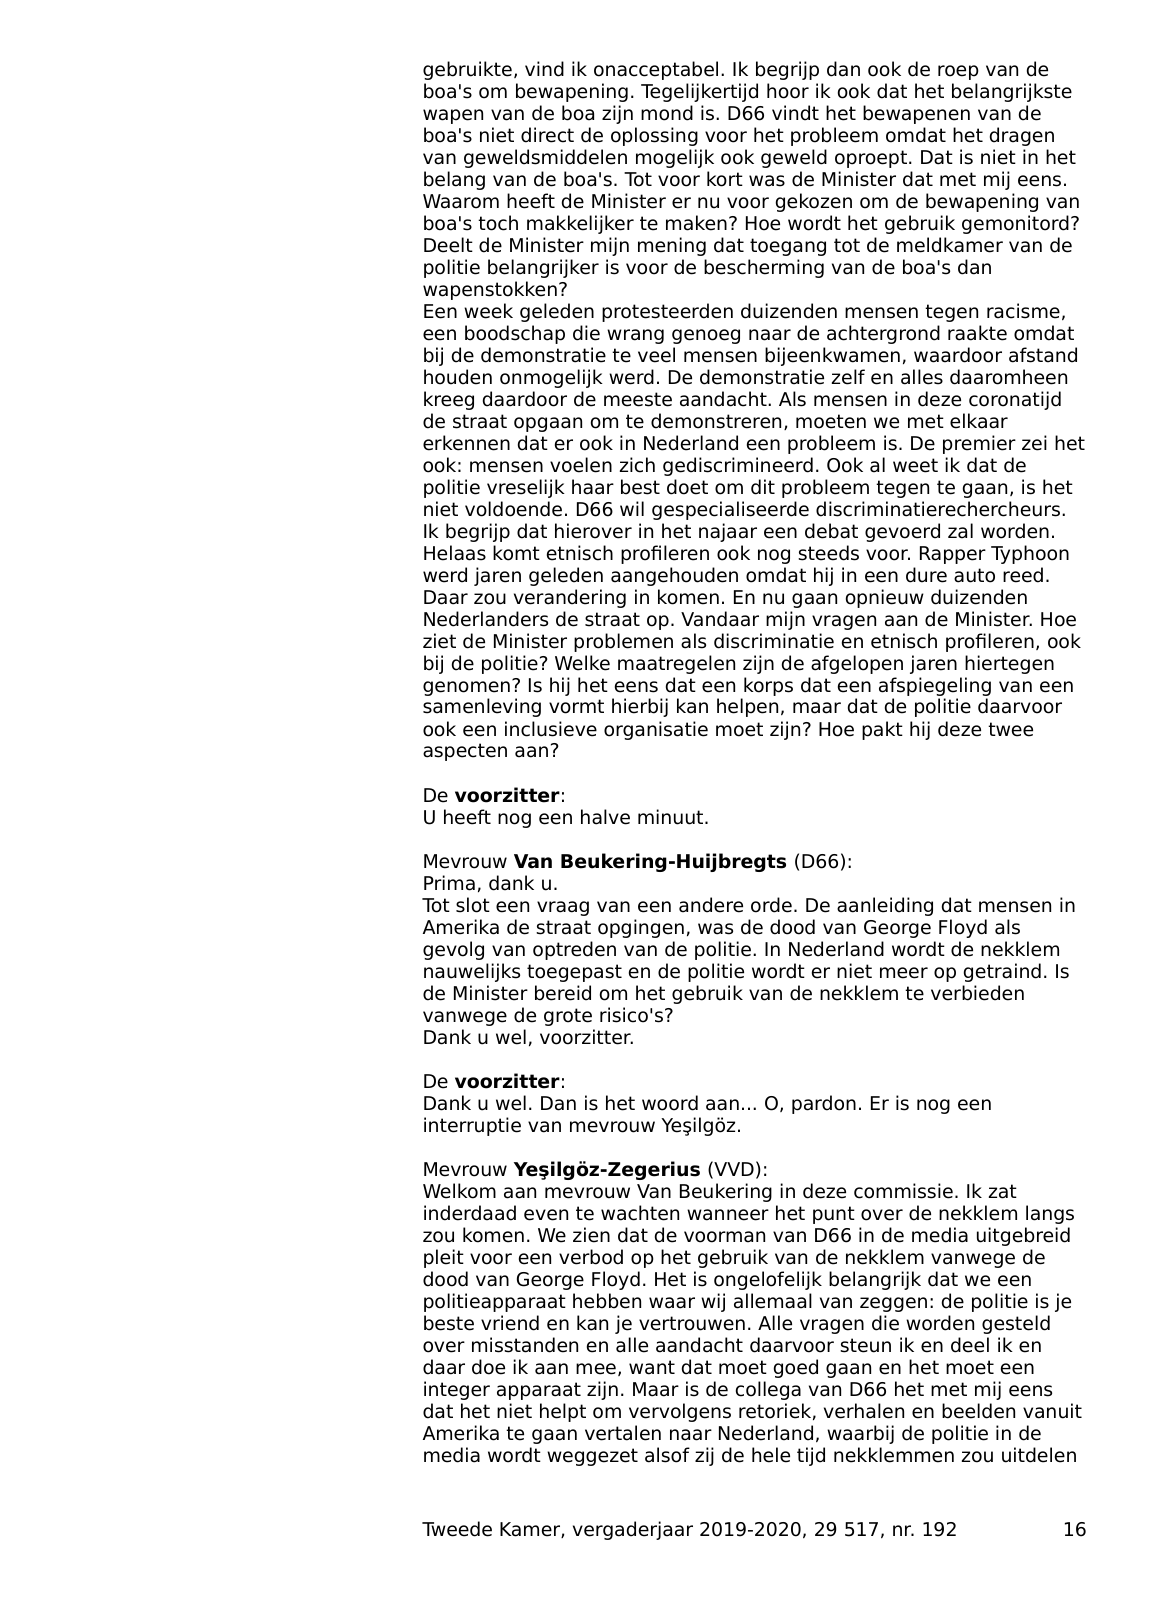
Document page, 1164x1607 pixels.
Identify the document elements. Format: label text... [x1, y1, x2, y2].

text U heeft nog een halve minuut. [422, 807, 1087, 828]
text Helaas komt etnisch profileren ook nog steeds voor. Rapper Typhoon werd jaren geleden aangehouden omdat hij in een dure auto reed. Daar zou verandering in komen. En nu gaan opnieuw duizenden Nederlanders de straat op. Vandaar mijn vragen aan de Minister. Hoe ziet de Minister problemen als discriminatie en etnisch profileren, ook bij de politie? Welke maatregelen zijn de afgelopen jaren hiertegen genomen? Is hij het eens dat een korps dat een afspiegeling van een samenleving vormt hierbij kan helpen, maar dat de politie daarvoor ook een inclusieve organisatie moet zijn? Hoe pakt hij deze twee aspecten aan? [422, 543, 1087, 762]
text Mevrouw Yeşilgöz-Zegerius (VVD): [422, 1159, 1087, 1181]
text De voorzitter: [422, 1071, 1087, 1093]
text Dank u wel, voorzitter. [422, 1027, 1087, 1048]
text Een week geleden protesteerden duizenden mensen tegen racisme, een boodschap die wrang genoeg naar de achtergrond raakte omdat bij de demonstratie te veel mensen bijeenkwamen, waardoor afstand houden onmogelijk werd. De demonstratie zelf en alles daaromheen kreeg daardoor de meeste aandacht. Als mensen in deze coronatijd de straat opgaan om te demonstreren, moeten we met elkaar erkennen dat er ook in Nederland een probleem is. De premier zei het ook: mensen voelen zich gediscrimineerd. Ook al weet ik dat de politie vreselijk haar best doet om dit probleem tegen te gaan, is het niet voldoende. D66 wil gespecialiseerde discriminatierechercheurs. Ik begrijp dat hierover in het najaar een debat gevoerd zal worden. [422, 301, 1087, 543]
text Tot slot een vraag van een andere orde. De aanleiding dat mensen in Amerika de straat opgingen, was de dood van George Floyd als gevolg van optreden van de politie. In Nederland wordt de nekklem nauwelijks toegepast en de politie wordt er niet meer op getraind. Is de Minister bereid om het gebruik van de nekklem te verbieden vanwege de grote risico's? [422, 895, 1087, 1027]
text Mevrouw Van Beukering-Huijbregts (D66): [422, 851, 1087, 873]
text Dank u wel. Dan is het woord aan... O, pardon. Er is nog een interruptie van mevrouw Yeşilgöz. [422, 1093, 1087, 1137]
text Prima, dank u. [422, 873, 1087, 895]
text gebruikte, vind ik onacceptabel. Ik begrijp dan ook de roep van de boa's om bewapening. Tegelijkertijd hoor ik ook dat het belangrijkste wapen van de boa zijn mond is. D66 vindt het bewapenen van de boa's niet direct de oplossing voor het probleem omdat het dragen van geweldsmiddelen mogelijk ook geweld oproept. Dat is niet in het belang van de boa's. Tot voor kort was de Minister dat met mij eens. Waarom heeft de Minister er nu voor gekozen om de bewapening van boa's toch makkelijker te maken? Hoe wordt het gebruik gemonitord? Deelt de Minister mijn mening dat toegang tot de meldkamer van de politie belangrijker is voor de bescherming van de boa's dan wapenstokken? [422, 59, 1087, 301]
text Welkom aan mevrouw Van Beukering in deze commissie. Ik zat inderdaad even te wachten wanneer het punt over de nekklem langs zou komen. We zien dat de voorman van D66 in de media uitgebreid pleit voor een verbod op het gebruik van de nekklem vanwege de dood van George Floyd. Het is ongelofelijk belangrijk dat we een politieapparaat hebben waar wij allemaal van zeggen: de politie is je beste vriend en kan je vertrouwen. Alle vragen die worden gesteld over misstanden en alle aandacht daarvoor steun ik en deel ik en daar doe ik aan mee, want dat moet goed gaan en het moet een integer apparaat zijn. Maar is de collega van D66 het met mij eens dat het niet helpt om vervolgens retoriek, verhalen en beelden vanuit Amerika te gaan vertalen naar Nederland, waarbij de politie in de media wordt weggezet alsof zij de hele tijd nekklemmen zou uitdelen [422, 1181, 1087, 1467]
text De voorzitter: [422, 784, 1087, 807]
